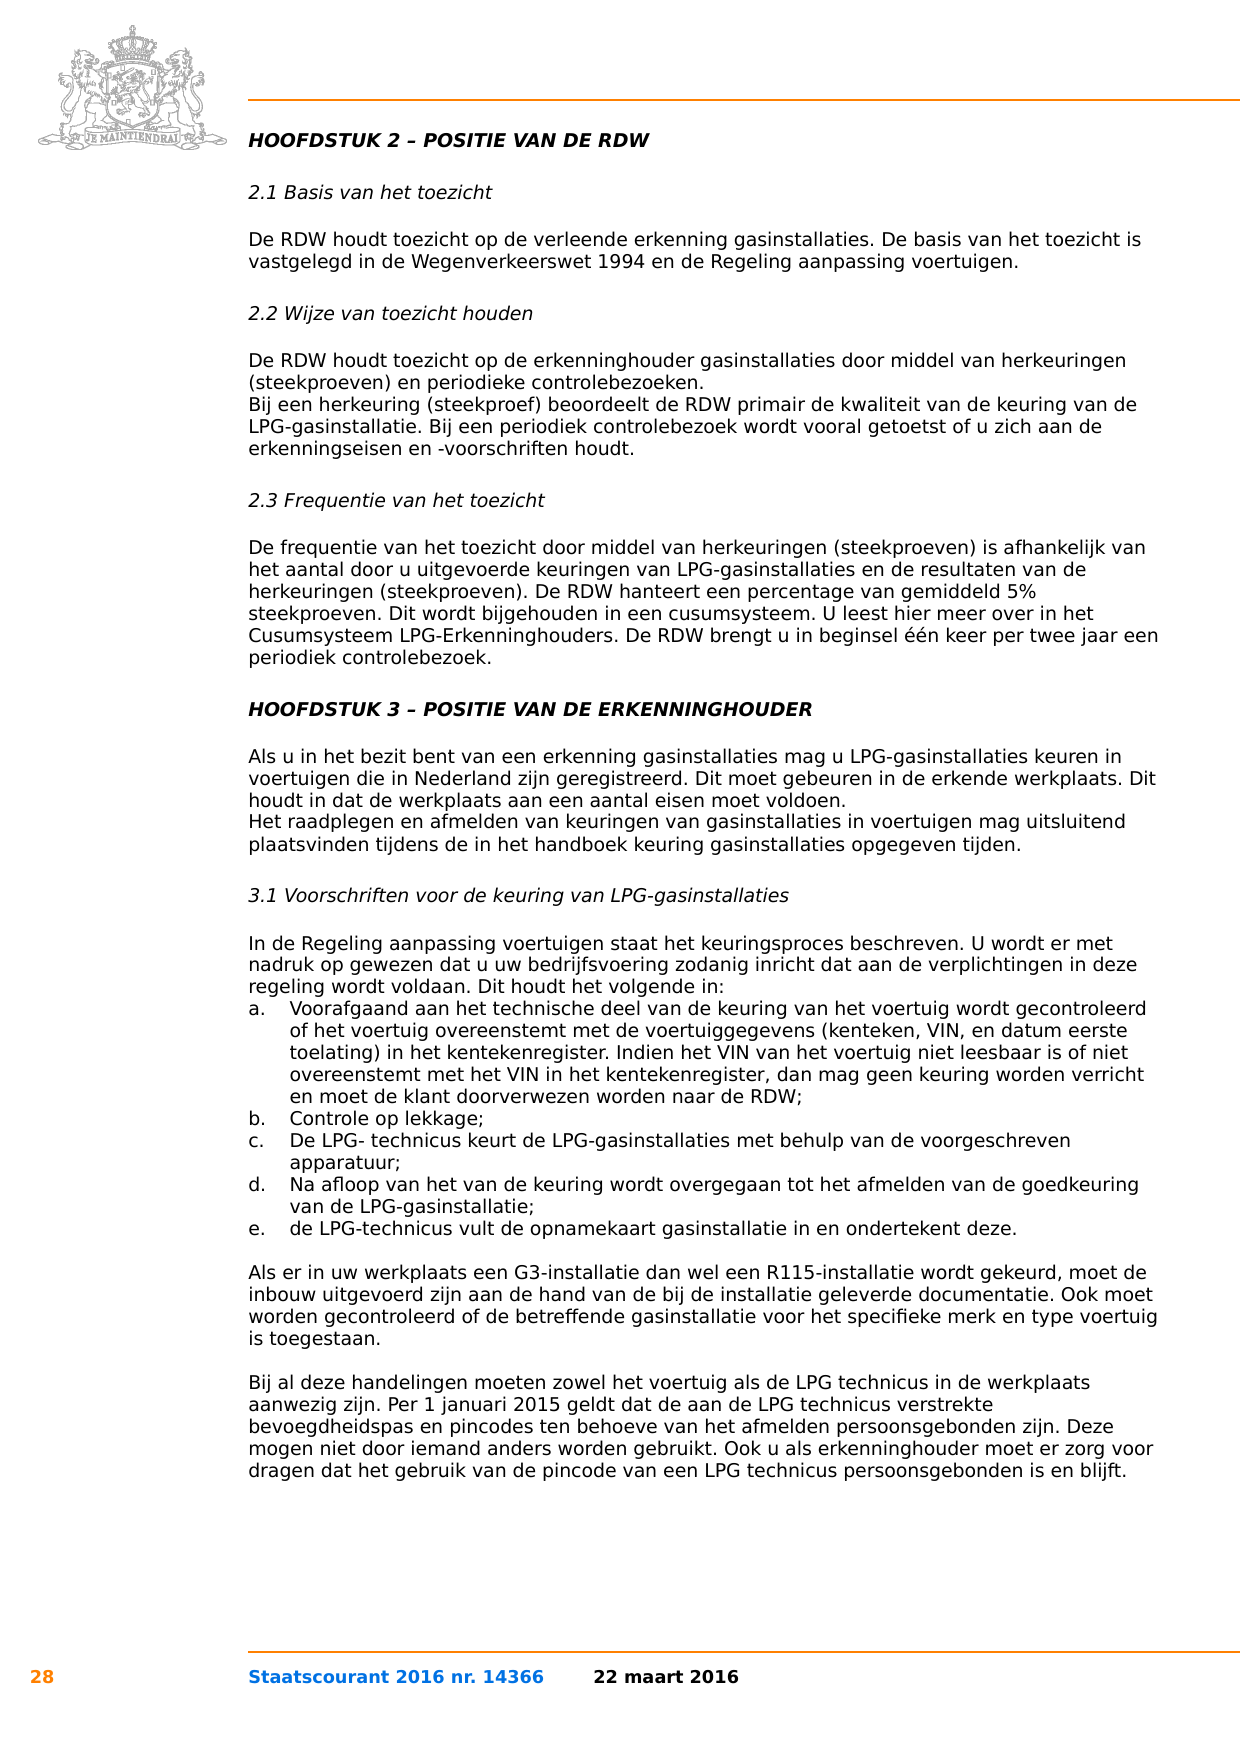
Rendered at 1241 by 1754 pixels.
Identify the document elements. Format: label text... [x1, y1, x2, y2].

text a. Voorafgaand aan het technische deel van de keuring van het voertuig wordt gecontroleerd of het voertuig overeenstemt met de voertuiggegevens (kenteken, VIN, en datum eerste toelating) in het kentekenregister. Indien het VIN van het voertuig niet leesbaar is of niet overeenstemt met het VIN in het kentekenregister, dan mag geen keuring worden verricht en moet de klant doorverwezen worden naar de RDW; [248, 998, 1163, 1108]
subtitle HOOFDSTUK 3 – POSITIE VAN DE ERKENNINGHOUDER [248, 698, 1163, 721]
subtitle 3.1 Voorschriften voor de keuring van LPG-gasinstallaties [248, 885, 1163, 907]
subtitle 2.1 Basis van het toezicht [248, 182, 1163, 204]
text c. De LPG- technicus keurt de LPG-gasinstallaties met behulp van de voorgeschreven apparatuur; [248, 1130, 1163, 1174]
text De RDW houdt toezicht op de erkenninghouder gasinstallaties door middel van herkeuringen (steekproeven) en periodieke controlebezoeken. [248, 350, 1163, 394]
subtitle HOOFDSTUK 2 – POSITIE VAN DE RDW [248, 130, 1163, 152]
text b. Controle op lekkage; [248, 1108, 1163, 1130]
subtitle 2.3 Frequentie van het toezicht [248, 490, 1163, 512]
text De frequentie van het toezicht door middel van herkeuringen (steekproeven) is afhankelijk van het aantal door u uitgevoerde keuringen van LPG-gasinstallaties en de resultaten van de herkeuringen (steekproeven). De RDW hanteert een percentage van gemiddeld 5% steekproeven. Dit wordt bijgehouden in een cusumsysteem. U leest hier meer over in het Cusumsysteem LPG-Erkenninghouders. De RDW brengt u in beginsel één keer per twee jaar een periodiek controlebezoek. [248, 537, 1163, 668]
text De RDW houdt toezicht op de verleende erkenning gasinstallaties. De basis van het toezicht is vastgelegd in de Wegenverkeerswet 1994 en de Regeling aanpassing voertuigen. [248, 229, 1163, 273]
text d. Na afloop van het van de keuring wordt overgegaan tot het afmelden van de goedkeuring van de LPG-gasinstallatie; [248, 1174, 1163, 1218]
picture [38, 25, 227, 150]
text Als u in het bezit bent van een erkenning gasinstallaties mag u LPG-gasinstallaties keuren in voertuigen die in Nederland zijn geregistreerd. Dit moet gebeuren in de erkende werkplaats. Dit houdt in dat de werkplaats aan een aantal eisen moet voldoen. [248, 746, 1163, 811]
text Het raadplegen en afmelden van keuringen van gasinstallaties in voertuigen mag uitsluitend plaatsvinden tijdens de in het handboek keuring gasinstallaties opgegeven tijden. [248, 811, 1163, 855]
text Bij al deze handelingen moeten zowel het voertuig als de LPG technicus in de werkplaats aanwezig zijn. Per 1 januari 2015 geldt dat de aan de LPG technicus verstrekte bevoegdheidspas en pincodes ten behoeve van het afmelden persoonsgebonden zijn. Deze mogen niet door iemand anders worden gebruikt. Ook u als erkenninghouder moet er zorg voor dragen dat het gebruik van de pincode van een LPG technicus persoonsgebonden is en blijft. [248, 1372, 1163, 1482]
text Bij een herkeuring (steekproef) beoordeelt de RDW primair de kwaliteit van de keuring van de LPG-gasinstallatie. Bij een periodiek controlebezoek wordt vooral getoetst of u zich aan de erkenningseisen en -voorschriften houdt. [248, 394, 1163, 460]
text In de Regeling aanpassing voertuigen staat het keuringsproces beschreven. U wordt er met nadruk op gewezen dat u uw bedrijfsvoering zodanig inricht dat aan de verplichtingen in deze regeling wordt voldaan. Dit houdt het volgende in: [248, 932, 1163, 998]
text Als er in uw werkplaats een G3-installatie dan wel een R115-installatie wordt gekeurd, moet de inbouw uitgevoerd zijn aan de hand van de bij de installatie geleverde documentatie. Ook moet worden gecontroleerd of de betreffende gasinstallatie voor het specifieke merk en type voertuig is toegestaan. [248, 1262, 1163, 1350]
subtitle 2.2 Wijze van toezicht houden [248, 303, 1163, 325]
text e. de LPG-technicus vult de opnamekaart gasinstallatie in en ondertekent deze. [248, 1218, 1163, 1240]
